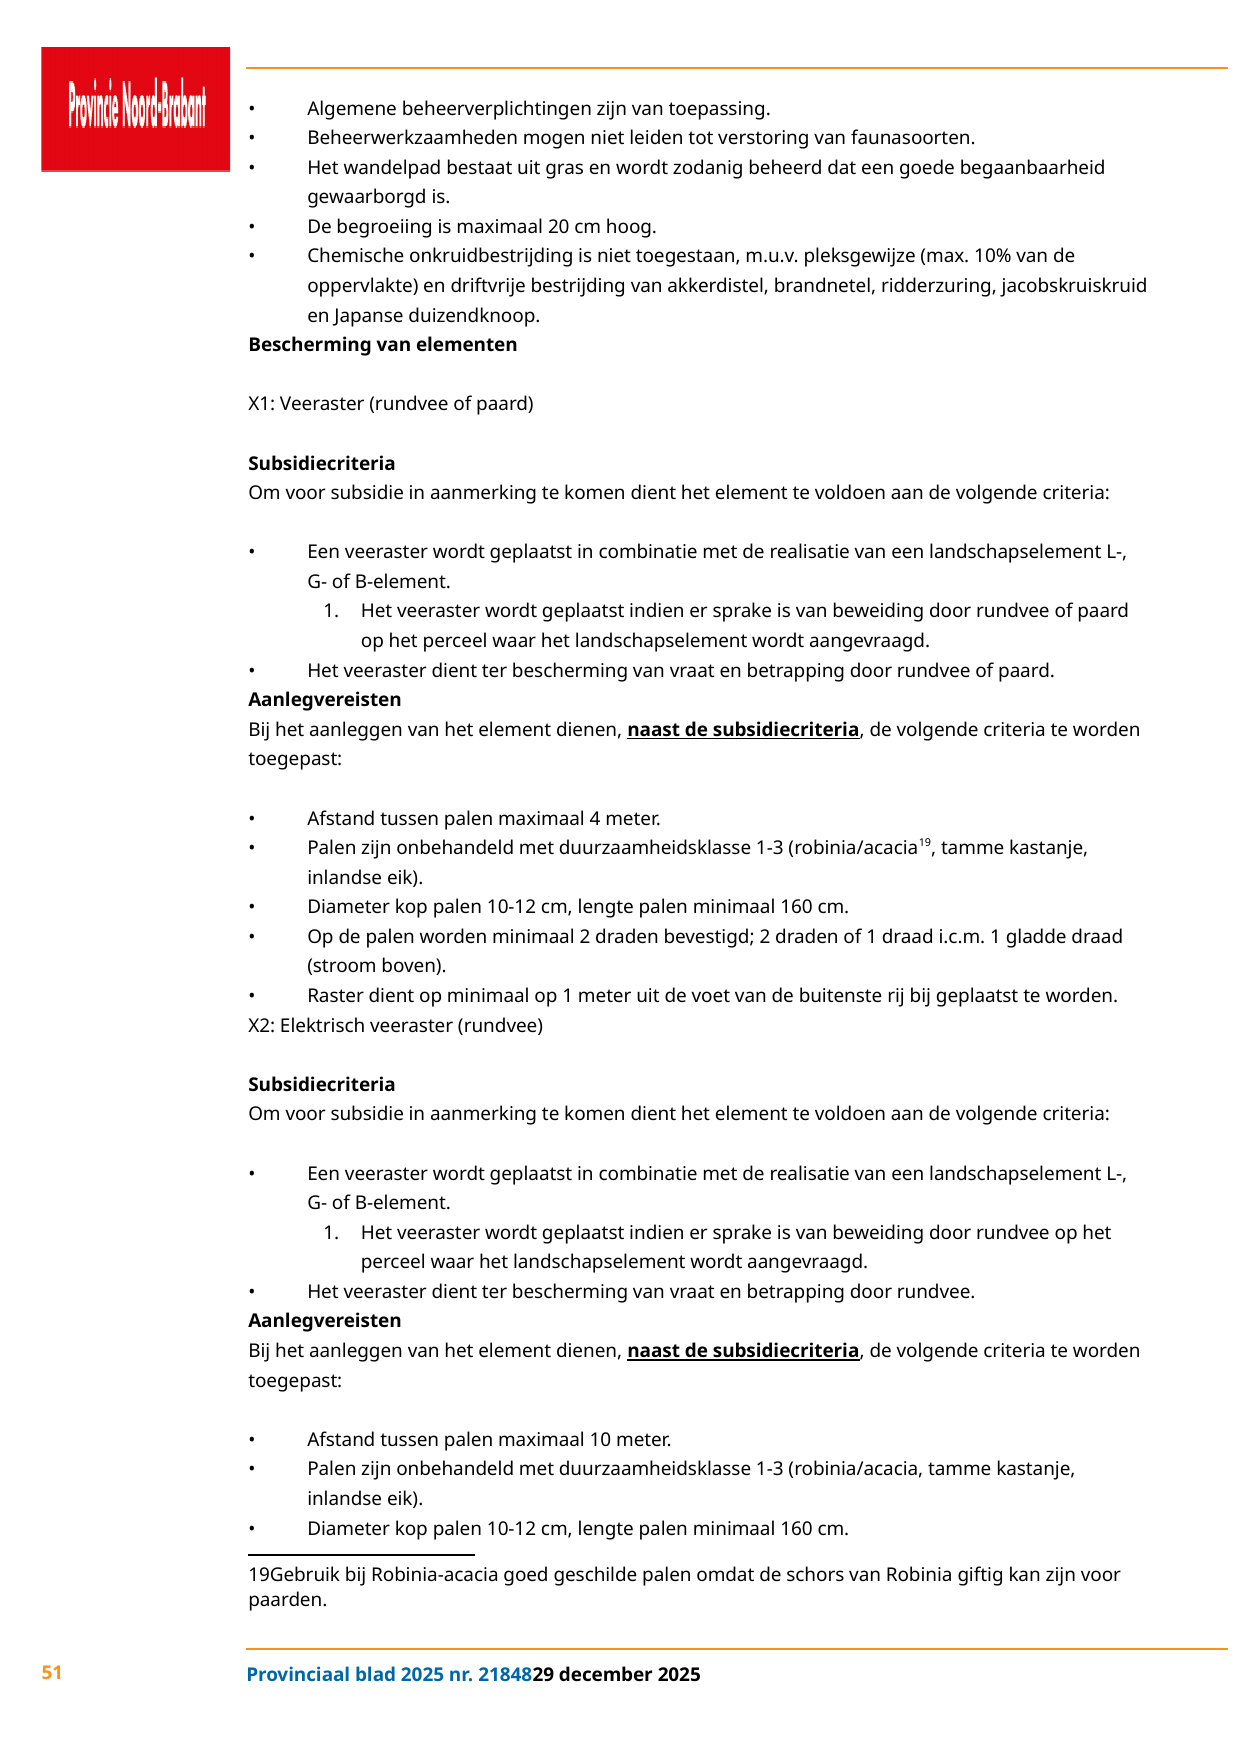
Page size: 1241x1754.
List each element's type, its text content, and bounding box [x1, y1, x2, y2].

text X2: Elektrisch veeraster (rundvee) [248, 1012, 1152, 1038]
list Het wandelpad bestaat uit gras en wordt zodanig beheerd dat een goede begaanbaarheid gewaarborgd is. [248, 154, 1152, 209]
text X1: Veeraster (rundvee of paard) [248, 391, 1152, 416]
list Beheerwerkzaamheden mogen niet leiden tot verstoring van faunasoorten. [248, 124, 1152, 150]
text Om voor subsidie in aanmerking te komen dient het element te voldoen aan de volgende criteria: [248, 1101, 1152, 1126]
text Aanlegvereisten [248, 686, 1152, 712]
list Algemene beheerverplichtingen zijn van toepassing. [248, 95, 1152, 121]
list Palen zijn onbehandeld met duurzaamheidsklasse 1-3 (robinia/acacia, tamme kastanje, inlandse eik). [248, 1456, 1152, 1511]
picture [41, 47, 231, 172]
text Bij het aanleggen van het element dienen, naast de subsidiecriteria, de volgende criteria te worden toegepast: [248, 716, 1152, 771]
text Subsidiecriteria [248, 450, 1152, 476]
text Bij het aanleggen van het element dienen, naast de subsidiecriteria, de volgende criteria te worden toegepast: [248, 1337, 1152, 1393]
text Bescherming van elementen [248, 331, 1152, 357]
text Subsidiecriteria [248, 1071, 1152, 1097]
text Om voor subsidie in aanmerking te komen dient het element te voldoen aan de volgende criteria: [248, 479, 1152, 505]
list Chemische onkruidbestrijding is niet toegestaan, m.u.v. pleksgewijze (max. 10% van de oppervlakte) en driftvrije bestrijding van akkerdistel, brandnetel, ridderzuring, jacobskruiskruid en Japanse duizendknoop. [248, 243, 1152, 328]
list Het veeraster wordt geplaatst indien er sprake is van beweiding door rundvee op het perceel waar het landschapselement wordt aangevraagd. [323, 1219, 1152, 1274]
list Diameter kop palen 10-12 cm, lengte palen minimaal 160 cm. [248, 1515, 1152, 1541]
list De begroeiing is maximaal 20 cm hoog. [248, 213, 1152, 239]
list Afstand tussen palen maximaal 4 meter. [248, 805, 1152, 831]
list Het veeraster dient ter bescherming van vraat en betrapping door rundvee of paard. [248, 657, 1152, 683]
text Aanlegvereisten [248, 1308, 1152, 1333]
list Palen zijn onbehandeld met duurzaamheidsklasse 1-3 (robinia/acacia, tamme kastanje, inlandse eik). [248, 834, 1152, 890]
list Het veeraster dient ter bescherming van vraat en betrapping door rundvee. [248, 1278, 1152, 1304]
list Een veeraster wordt geplaatst in combinatie met de realisatie van een landschapselement L-, G- of B-element. [248, 1160, 1152, 1215]
list Het veeraster wordt geplaatst indien er sprake is van beweiding door rundvee of paard op het perceel waar het landschapselement wordt aangevraagd. [323, 598, 1152, 653]
list Op de palen worden minimaal 2 draden bevestigd; 2 draden of 1 draad i.c.m. 1 gladde draad (stroom boven). [248, 923, 1152, 978]
list Afstand tussen palen maximaal 10 meter. [248, 1426, 1152, 1452]
list Gebruik bij Robinia-acacia goed geschilde palen omdat de schors van Robinia giftig kan zijn voor paarden. [248, 1561, 1152, 1612]
list Diameter kop palen 10-12 cm, lengte palen minimaal 160 cm. [248, 893, 1152, 919]
list Een veeraster wordt geplaatst in combinatie met de realisatie van een landschapselement L-, G- of B-element. [248, 538, 1152, 594]
list Raster dient op minimaal op 1 meter uit de voet van de buitenste rij bij geplaatst te worden. [248, 982, 1152, 1008]
